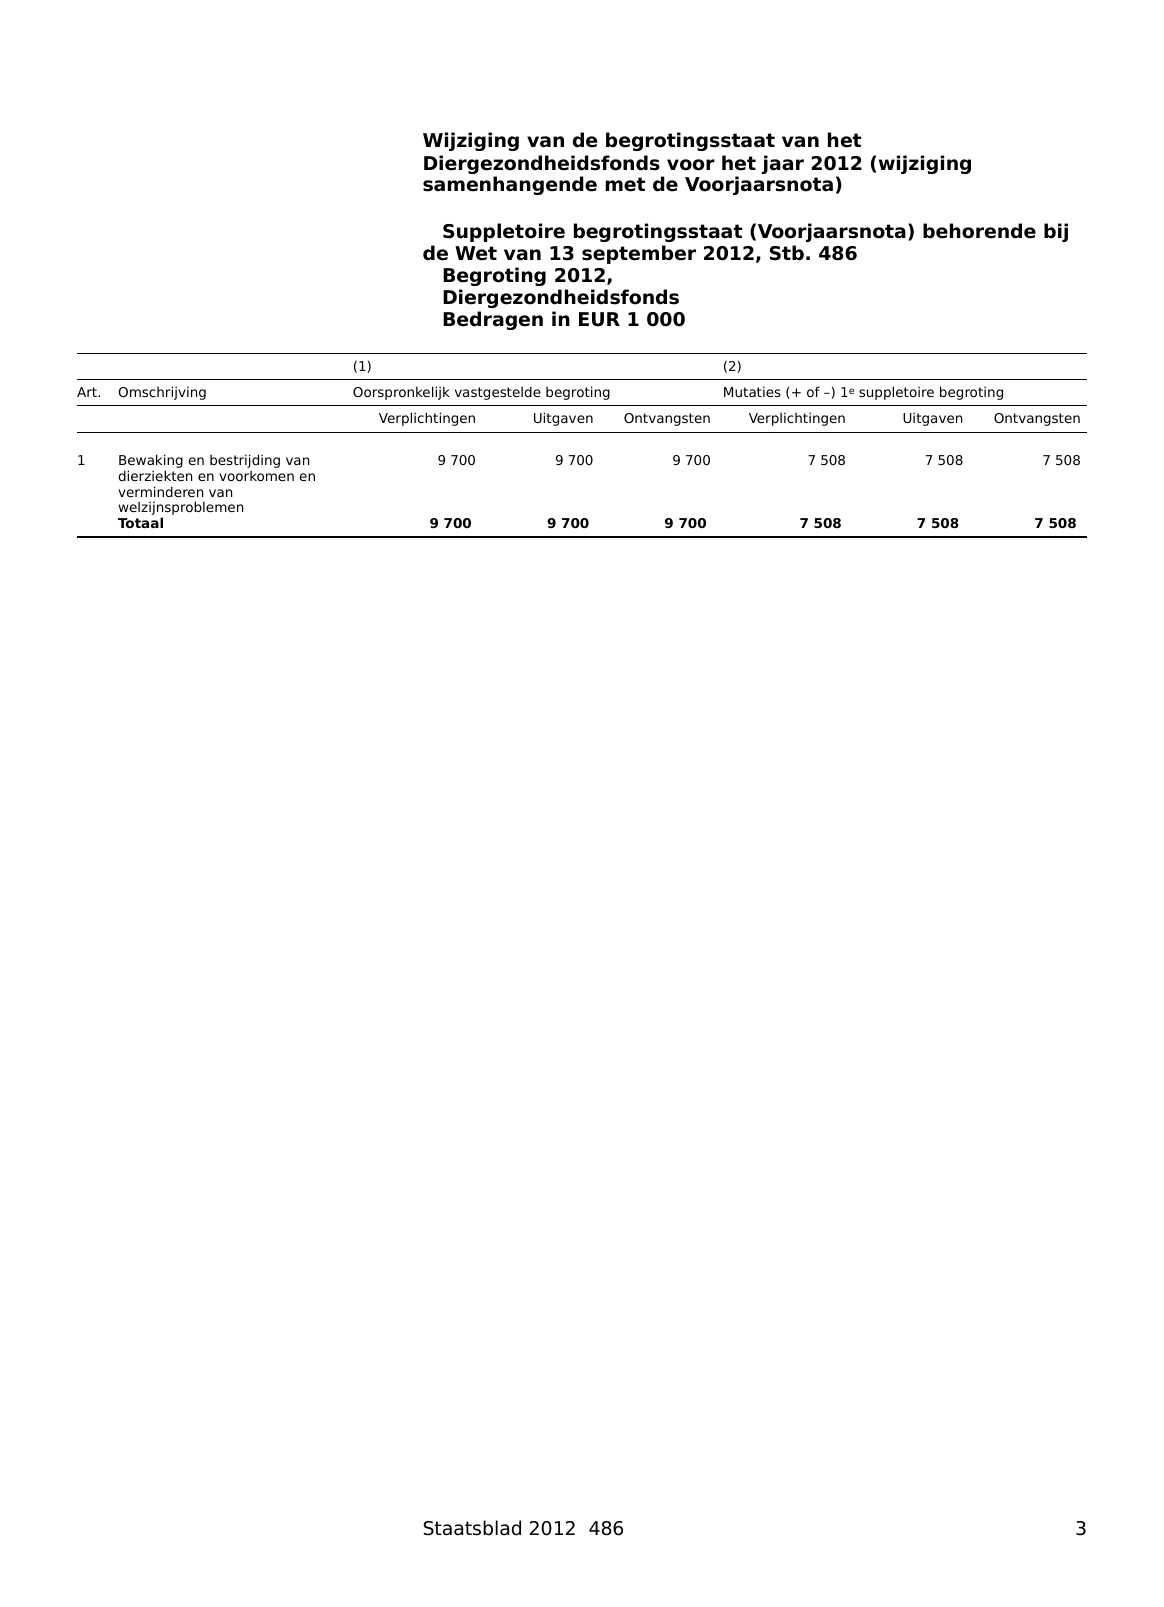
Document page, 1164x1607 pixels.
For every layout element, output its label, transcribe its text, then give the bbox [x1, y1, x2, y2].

table_cell Totaal [112, 516, 347, 536]
table_cell [77, 516, 112, 536]
table_cell 7 508 [717, 516, 852, 536]
table_cell Verplichtingen [347, 406, 482, 432]
table_cell Art. [77, 380, 112, 405]
table_cell 7 508 [969, 453, 1087, 516]
text Diergezondheidsfonds [422, 287, 1087, 309]
table_cell 1 [77, 453, 112, 516]
table_cell 9 700 [482, 453, 599, 516]
table_cell 7 508 [969, 516, 1087, 536]
table_cell 7 508 [852, 516, 969, 536]
table_cell Uitgaven [852, 406, 969, 432]
table_cell [482, 433, 599, 453]
table_cell 9 700 [599, 516, 717, 536]
table_cell Mutaties (+ of –) 1e suppletoire begroting [717, 380, 1087, 405]
table_cell [112, 406, 347, 432]
table_cell 9 700 [347, 516, 482, 536]
table_cell 7 508 [852, 453, 969, 516]
table_header (2) [717, 354, 1087, 379]
text Bedragen in EUR 1 000 [422, 309, 1087, 331]
table_cell [112, 433, 347, 453]
table_cell [969, 433, 1087, 453]
table_header (1) [347, 354, 717, 379]
table_header [112, 354, 347, 379]
subtitle Wijziging van de begrotingsstaat van het Diergezondheidsfonds voor het jaar 2012 (wijziging samenhangende met de Voorjaarsnota) [422, 130, 1087, 196]
table_cell Ontvangsten [969, 406, 1087, 432]
table_cell [77, 406, 112, 432]
table_cell 7 508 [717, 453, 852, 516]
table_cell Omschrijving [112, 380, 347, 405]
table_cell [347, 433, 482, 453]
table_cell 9 700 [599, 453, 717, 516]
table_cell [599, 433, 717, 453]
table_cell 9 700 [347, 453, 482, 516]
table_cell 9 700 [482, 516, 599, 536]
text Begroting 2012, [422, 265, 1087, 287]
table_cell Uitgaven [482, 406, 599, 432]
table_cell [717, 433, 852, 453]
table_header [77, 354, 112, 379]
table_cell Oorspronkelijk vastgestelde begroting [347, 380, 717, 405]
table_cell Bewaking en bestrijding van dierziekten en voorkomen en verminderen van welzijnsproblemen [112, 453, 347, 516]
table_cell Ontvangsten [599, 406, 717, 432]
table_cell [852, 433, 969, 453]
table_cell Verplichtingen [717, 406, 852, 432]
text Suppletoire begrotingsstaat (Voorjaarsnota) behorende bij de Wet van 13 september 2012, Stb. 486 [422, 221, 1087, 265]
table_cell [77, 433, 112, 453]
